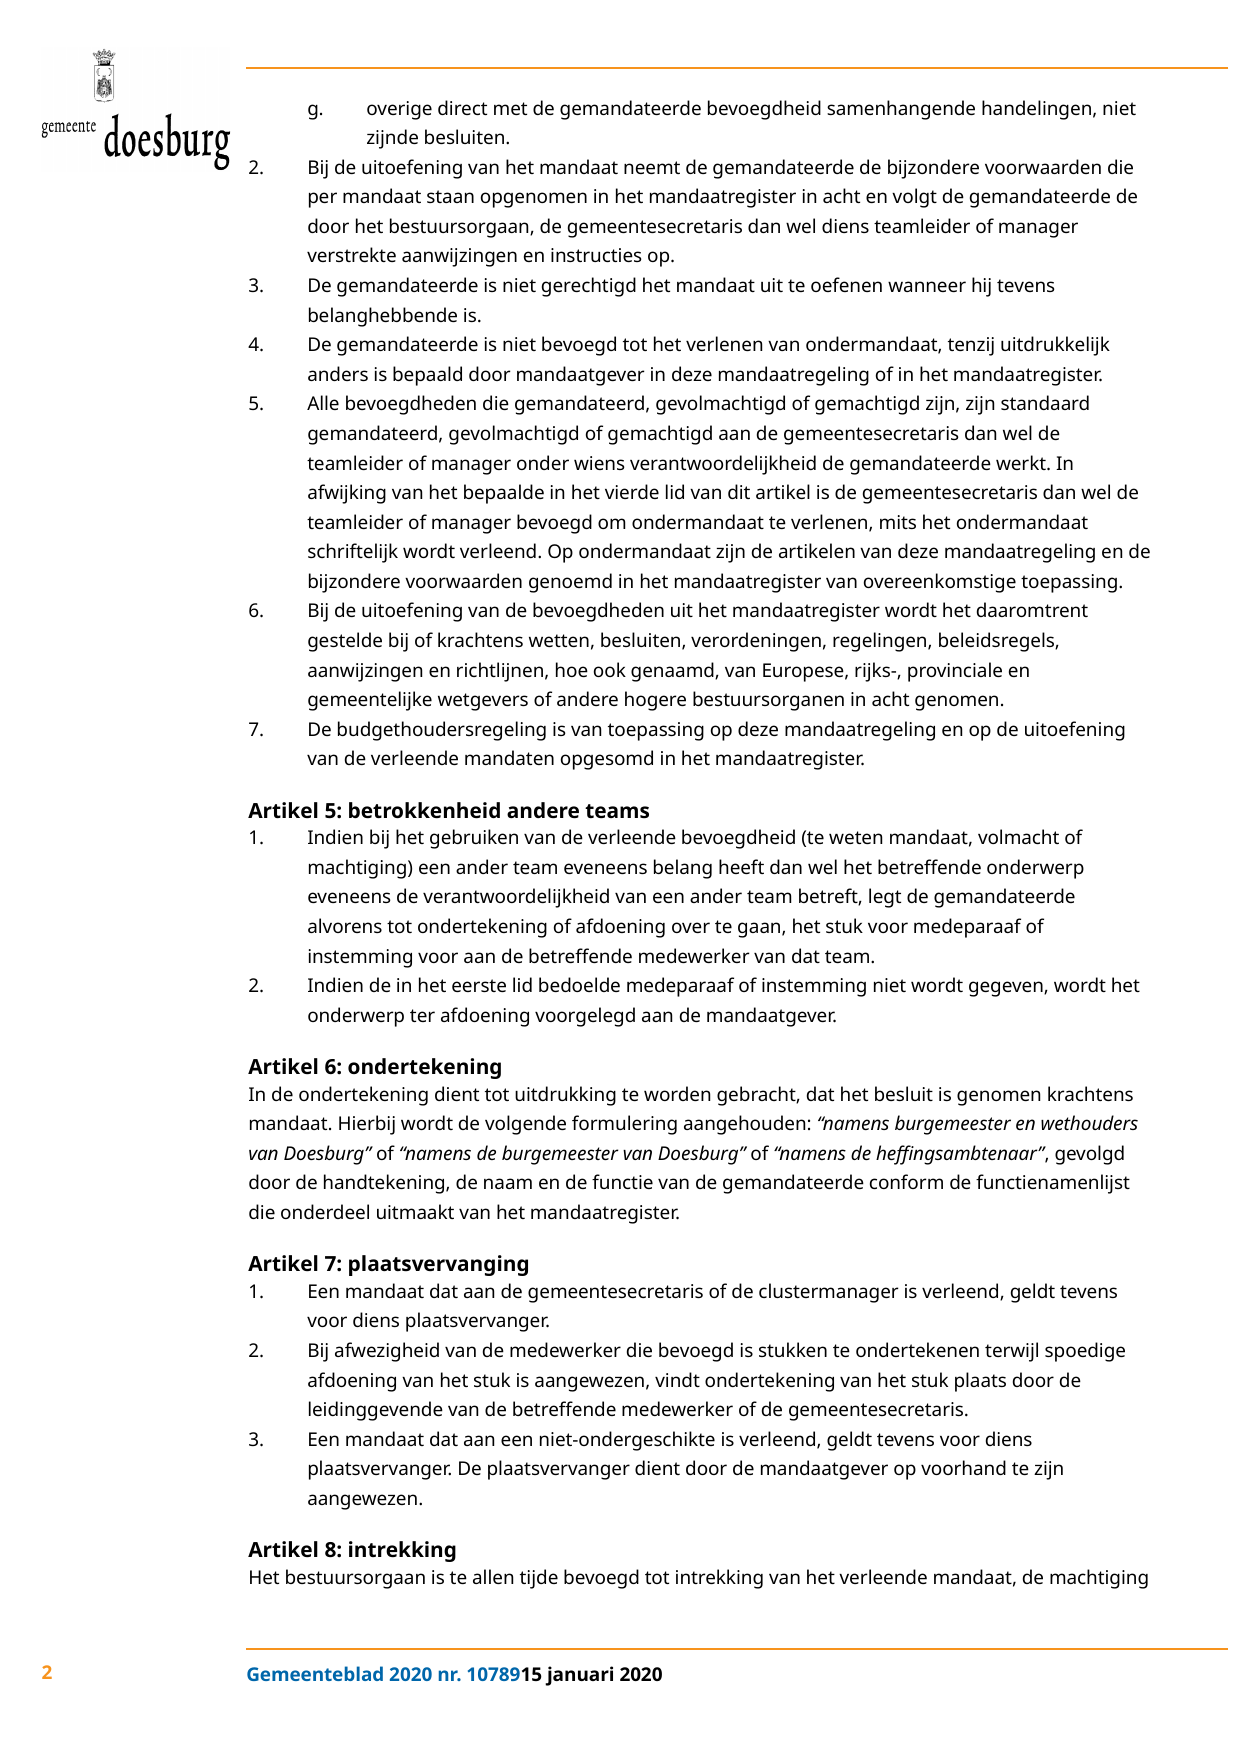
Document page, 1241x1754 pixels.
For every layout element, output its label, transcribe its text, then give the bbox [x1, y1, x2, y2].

list Bij de uitoefening van het mandaat neemt de gemandateerde de bijzondere voorwaarden die per mandaat staan opgenomen in het mandaatregister in acht en volgt de gemandateerde de door het bestuursorgaan, de gemeentesecretaris dan wel diens teamleider of manager verstrekte aanwijzingen en instructies op. [248, 154, 1152, 268]
text Artikel 8: intrekking [248, 1536, 1152, 1564]
list overige direct met de gemandateerde bevoegdheid samenhangende handelingen, niet zijnde besluiten. [307, 95, 1152, 150]
list Een mandaat dat aan de gemeentesecretaris of de clustermanager is verleend, geldt tevens voor diens plaatsvervanger. [248, 1278, 1152, 1333]
list De budgethoudersregeling is van toepassing op deze mandaatregeling en op de uitoefening van de verleende mandaten opgesomd in het mandaatregister. [248, 716, 1152, 771]
list Indien de in het eerste lid bedoelde medeparaaf of instemming niet wordt gegeven, wordt het onderwerp ter afdoening voorgelegd aan de mandaatgever. [248, 972, 1152, 1028]
list Alle bevoegdheden die gemandateerd, gevolmachtigd of gemachtigd zijn, zijn standaard gemandateerd, gevolmachtigd of gemachtigd aan de gemeentesecretaris dan wel de teamleider of manager onder wiens verantwoordelijkheid de gemandateerde werkt. In afwijking van het bepaalde in het vierde lid van dit artikel is de gemeentesecretaris dan wel de teamleider of manager bevoegd om ondermandaat te verlenen, mits het ondermandaat schriftelijk wordt verleend. Op ondermandaat zijn de artikelen van deze mandaatregeling en de bijzondere voorwaarden genoemd in het mandaatregister van overeenkomstige toepassing. [248, 391, 1152, 594]
text Artikel 6: ondertekening [248, 1052, 1152, 1081]
list Bij de uitoefening van de bevoegdheden uit het mandaatregister wordt het daaromtrent gestelde bij of krachtens wetten, besluiten, verordeningen, regelingen, beleidsregels, aanwijzingen en richtlijnen, hoe ook genaamd, van Europese, rijks-, provinciale en gemeentelijke wetgevers of andere hogere bestuursorganen in acht genomen. [248, 598, 1152, 712]
list Indien bij het gebruiken van de verleende bevoegdheid (te weten mandaat, volmacht of machtiging) een ander team eveneens belang heeft dan wel het betreffende onderwerp eveneens de verantwoordelijkheid van een ander team betreft, legt de gemandateerde alvorens tot ondertekening of afdoening over te gaan, het stuk voor medeparaaf of instemming voor aan de betreffende medewerker van dat team. [248, 824, 1152, 968]
picture [41, 47, 231, 172]
list Bij afwezigheid van de medewerker die bevoegd is stukken te ondertekenen terwijl spoedige afdoening van het stuk is aangewezen, vindt ondertekening van het stuk plaats door de leidinggevende van de betreffende medewerker of de gemeentesecretaris. [248, 1337, 1152, 1422]
text Artikel 7: plaatsvervanging [248, 1249, 1152, 1278]
text In de ondertekening dient tot uitdrukking te worden gebracht, dat het besluit is genomen krachtens mandaat. Hierbij wordt de volgende formulering aangehouden: “namens burgemeester en wethouders van Doesburg” of “namens de burgemeester van Doesburg” of “namens de heffingsambtenaar”, gevolgd door de handtekening, de naam en de functie van de gemandateerde conform de functienamenlijst die onderdeel uitmaakt van het mandaatregister. [248, 1081, 1152, 1225]
list Een mandaat dat aan een niet-ondergeschikte is verleend, geldt tevens voor diens plaatsvervanger. De plaatsvervanger dient door de mandaatgever op voorhand te zijn aangewezen. [248, 1426, 1152, 1511]
list De gemandateerde is niet bevoegd tot het verlenen van ondermandaat, tenzij uitdrukkelijk anders is bepaald door mandaatgever in deze mandaatregeling of in het mandaatregister. [248, 331, 1152, 387]
text Het bestuursorgaan is te allen tijde bevoegd tot intrekking van het verleende mandaat, de machtiging [248, 1564, 1152, 1590]
list De gemandateerde is niet gerechtigd het mandaat uit te oefenen wanneer hij tevens belanghebbende is. [248, 272, 1152, 328]
text Artikel 5: betrokkenheid andere teams [248, 796, 1152, 824]
